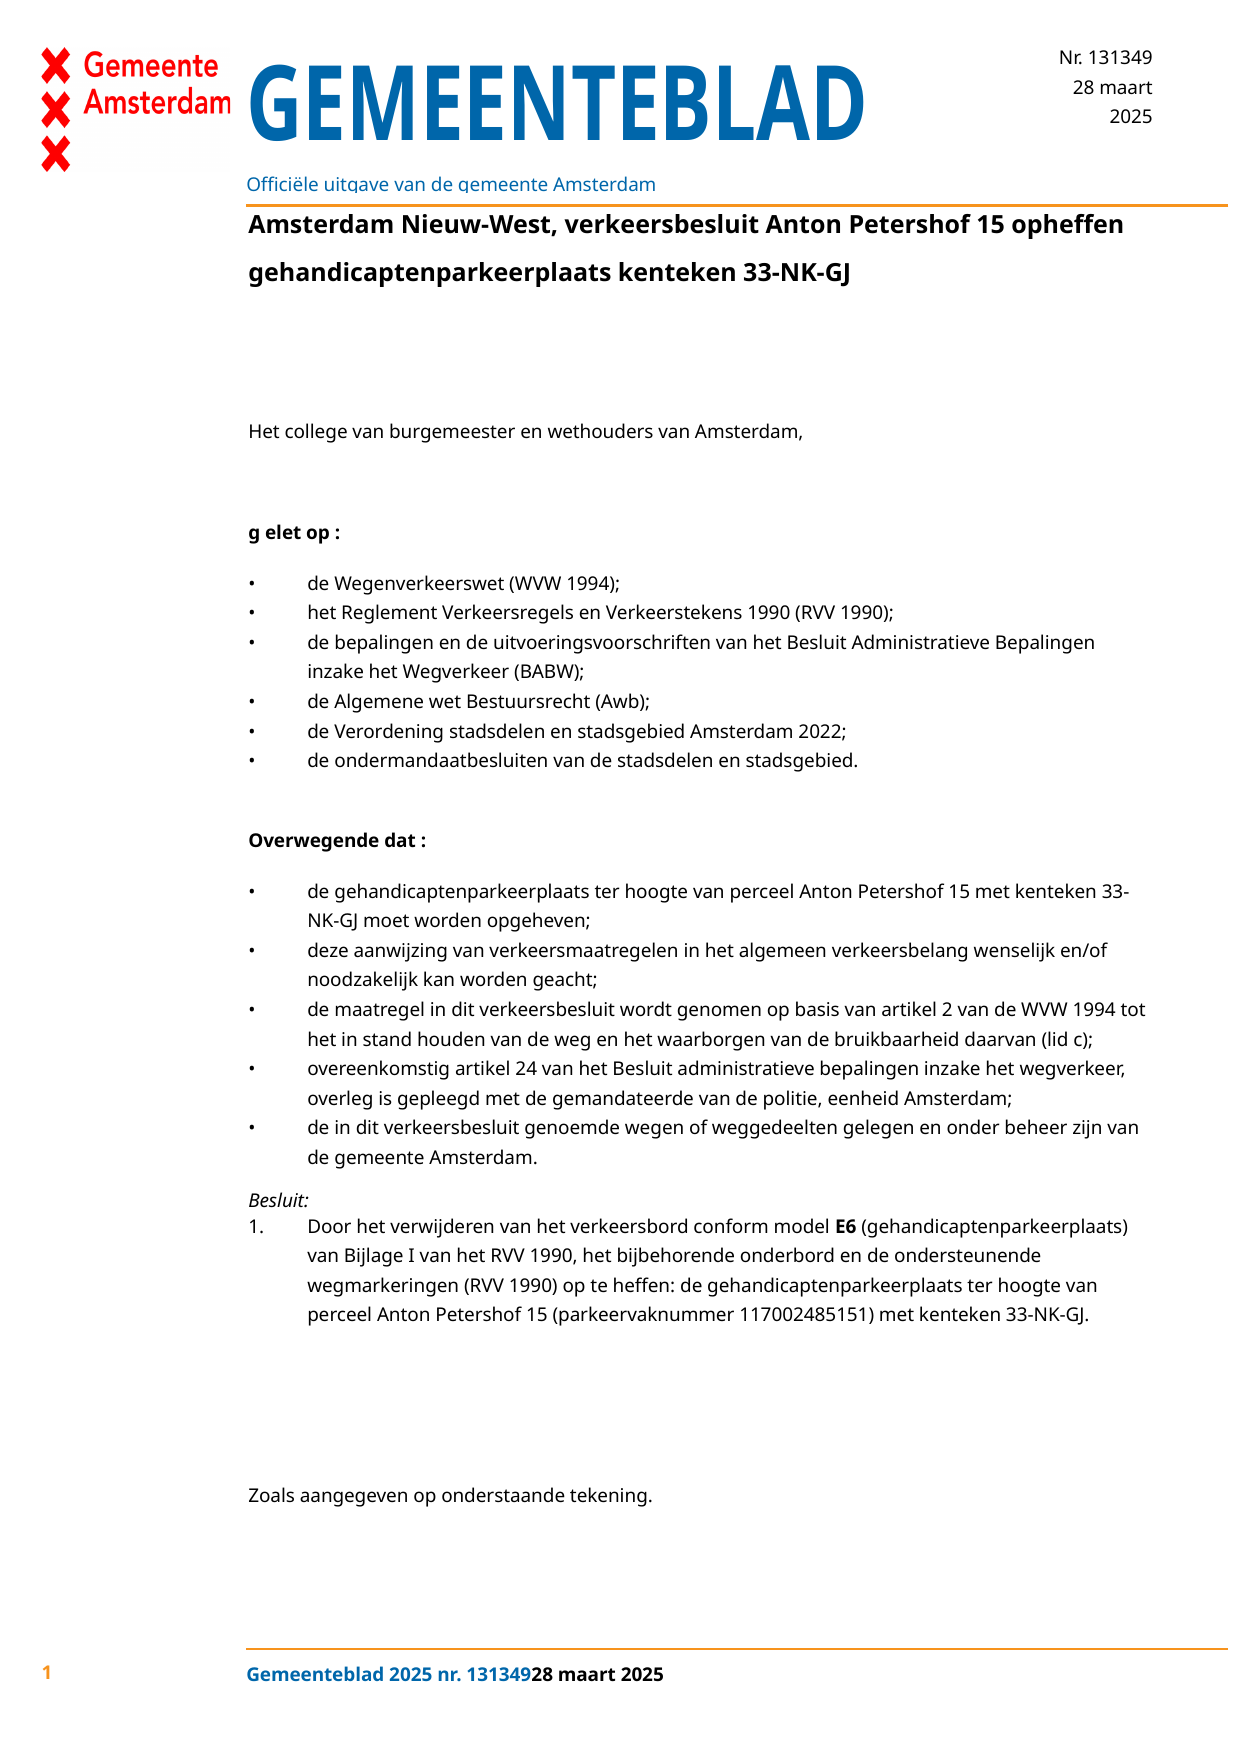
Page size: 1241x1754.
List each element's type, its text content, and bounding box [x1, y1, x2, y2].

list Door het verwijderen van het verkeersbord conform model E6 (gehandicaptenparkeerplaats) van Bijlage I van het RVV 1990, het bijbehorende onderbord en de ondersteunende wegmarkeringen (RVV 1990) op te heffen: de gehandicaptenparkeerplaats ter hoogte van perceel Anton Petershof 15 (parkeervaknummer 117002485151) met kenteken 33-NK-GJ. [248, 1213, 1152, 1327]
list deze aanwijzing van verkeersmaatregelen in het algemeen verkeersbelang wenselijk en/of noodzakelijk kan worden geacht; [248, 937, 1152, 992]
list overeenkomstig artikel 24 van het Besluit administratieve bepalingen inzake het wegverkeer, overleg is gepleegd met de gemandateerde van de politie, eenheid Amsterdam; [248, 1055, 1152, 1111]
text Overwegende dat : [248, 827, 1152, 853]
list de Algemene wet Bestuursrecht (Awb); [248, 688, 1152, 714]
text Het college van burgemeester en wethouders van Amsterdam, [248, 419, 1152, 444]
list het Reglement Verkeersregels en Verkeerstekens 1990 (RVV 1990); [248, 599, 1152, 625]
list de ondermandaatbesluiten van de stadsdelen en stadsgebied. [248, 747, 1152, 773]
list de gehandicaptenparkeerplaats ter hoogte van perceel Anton Petershof 15 met kenteken 33-NK-GJ moet worden opgeheven; [248, 878, 1152, 933]
list de Verordening stadsdelen en stadsgebied Amsterdam 2022; [248, 718, 1152, 743]
list de bepalingen en de uitvoeringsvoorschriften van het Besluit Administratieve Bepalingen inzake het Wegverkeer (BABW); [248, 629, 1152, 684]
text Zoals aangegeven op onderstaande tekening. [248, 1482, 1152, 1508]
text Amsterdam Nieuw-West, verkeersbesluit Anton Petershof 15 opheffen gehandicaptenparkeerplaats kenteken 33-NK-GJ [248, 207, 1152, 288]
text g elet op : [248, 519, 1152, 545]
list de Wegenverkeerswet (WVW 1994); [248, 570, 1152, 596]
picture [41, 47, 231, 172]
list de in dit verkeersbesluit genoemde wegen of weggedeelten gelegen en onder beheer zijn van de gemeente Amsterdam. [248, 1114, 1152, 1170]
list de maatregel in dit verkeersbesluit wordt genomen op basis van artikel 2 van de WVW 1994 tot het in stand houden van de weg en het waarborgen van de bruikbaarheid daarvan (lid c); [248, 996, 1152, 1051]
text Besluit: [248, 1187, 1152, 1213]
